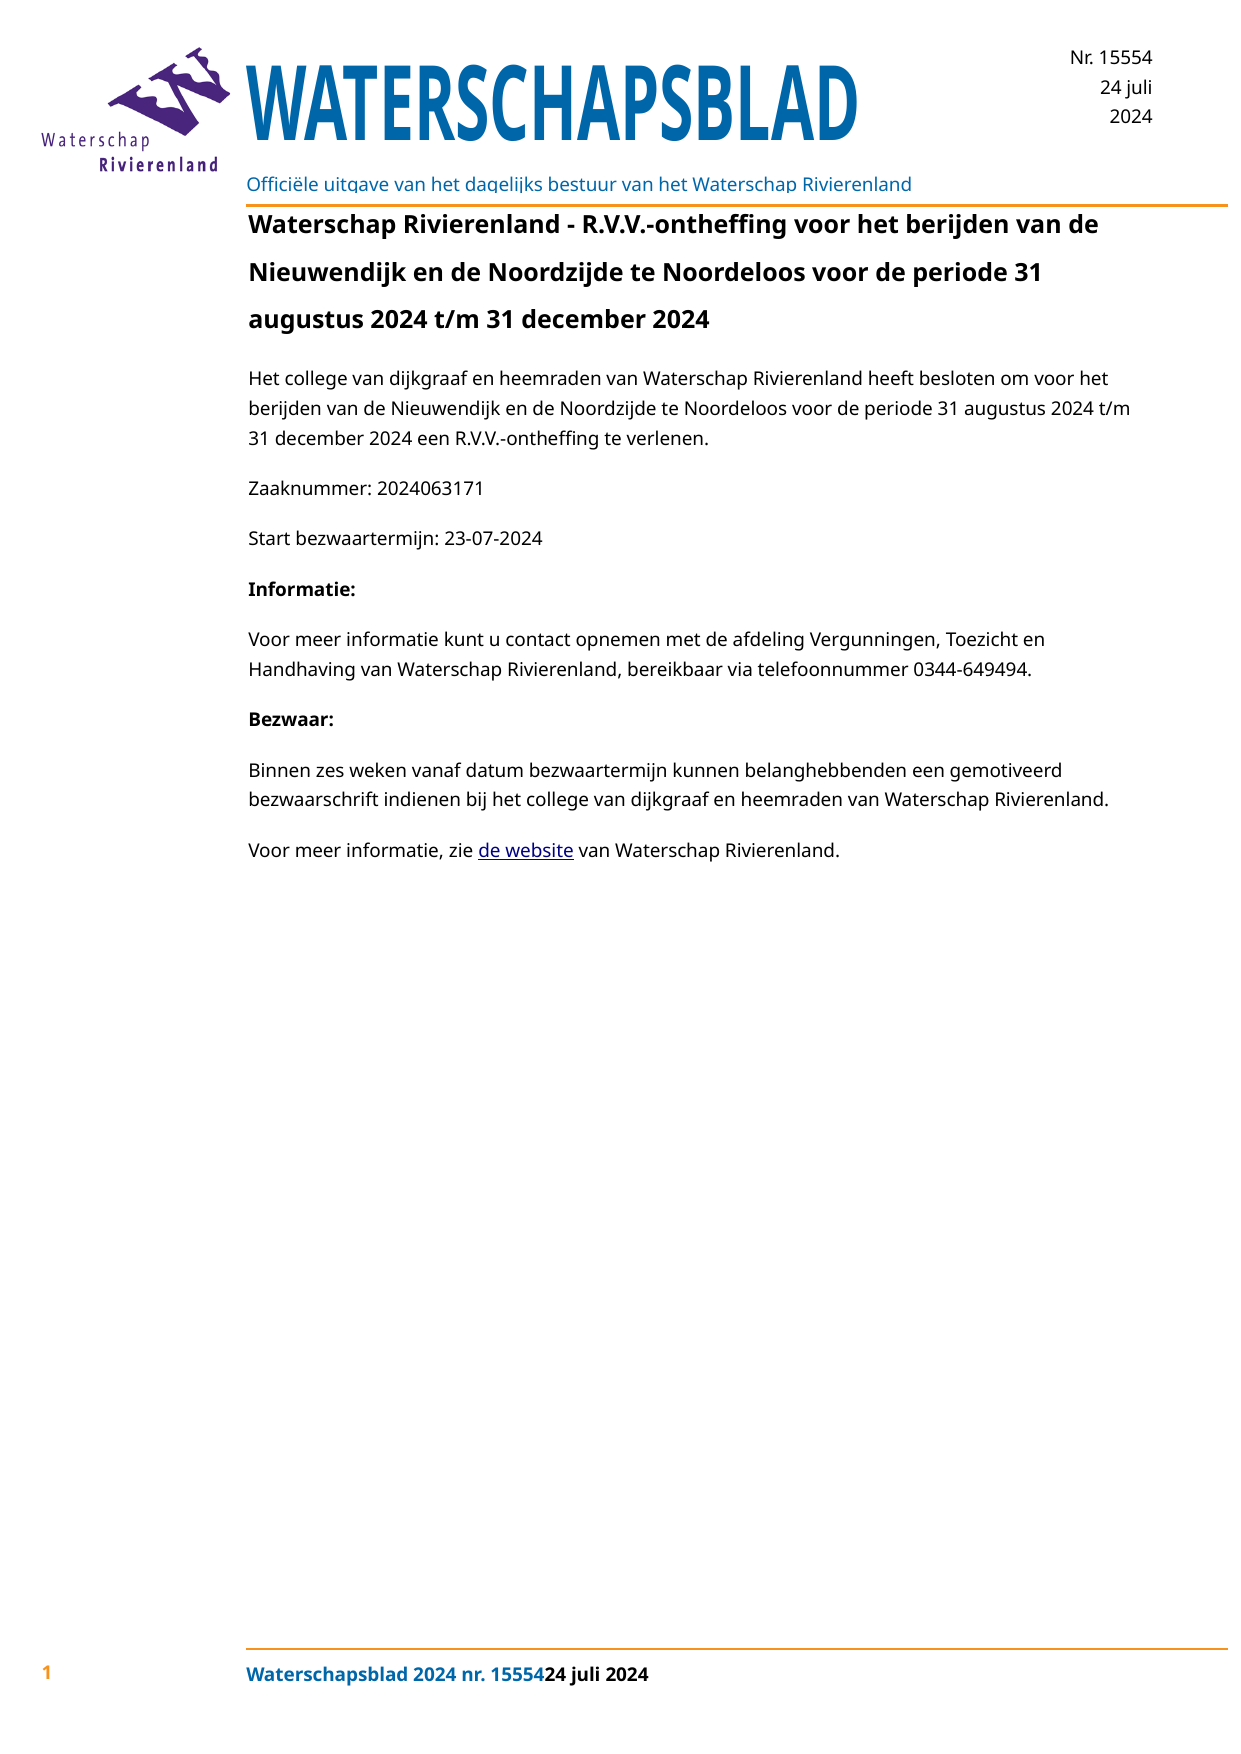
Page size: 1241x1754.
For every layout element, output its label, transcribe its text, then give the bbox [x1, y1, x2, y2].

text Binnen zes weken vanaf datum bezwaartermijn kunnen belanghebbenden een gemotiveerd bezwaarschrift indienen bij het college van dijkgraaf en heemraden van Waterschap Rivierenland. [248, 757, 1152, 812]
text Zaaknummer: 2024063171 [248, 475, 1152, 501]
text Voor meer informatie, zie de website van Waterschap Rivierenland. [248, 837, 1152, 862]
text Waterschap Rivierenland - R.V.V.-ontheffing voor het berijden van de Nieuwendijk en de Noordzijde te Noordeloos voor de periode 31 augustus 2024 t/m 31 december 2024 [248, 207, 1152, 336]
text Voor meer informatie kunt u contact opnemen met de afdeling Vergunningen, Toezicht en Handhaving van Waterschap Rivierenland, bereikbaar via telefoonnummer 0344-649494. [248, 626, 1152, 682]
text Bezwaar: [248, 706, 1152, 732]
picture [41, 47, 231, 172]
text Informatie: [248, 576, 1152, 602]
text Het college van dijkgraaf en heemraden van Waterschap Rivierenland heeft besloten om voor het berijden van de Nieuwendijk en de Noordzijde te Noordeloos voor de periode 31 augustus 2024 t/m 31 december 2024 een R.V.V.-ontheffing te verlenen. [248, 366, 1152, 450]
text Start bezwaartermijn: 23-07-2024 [248, 526, 1152, 551]
